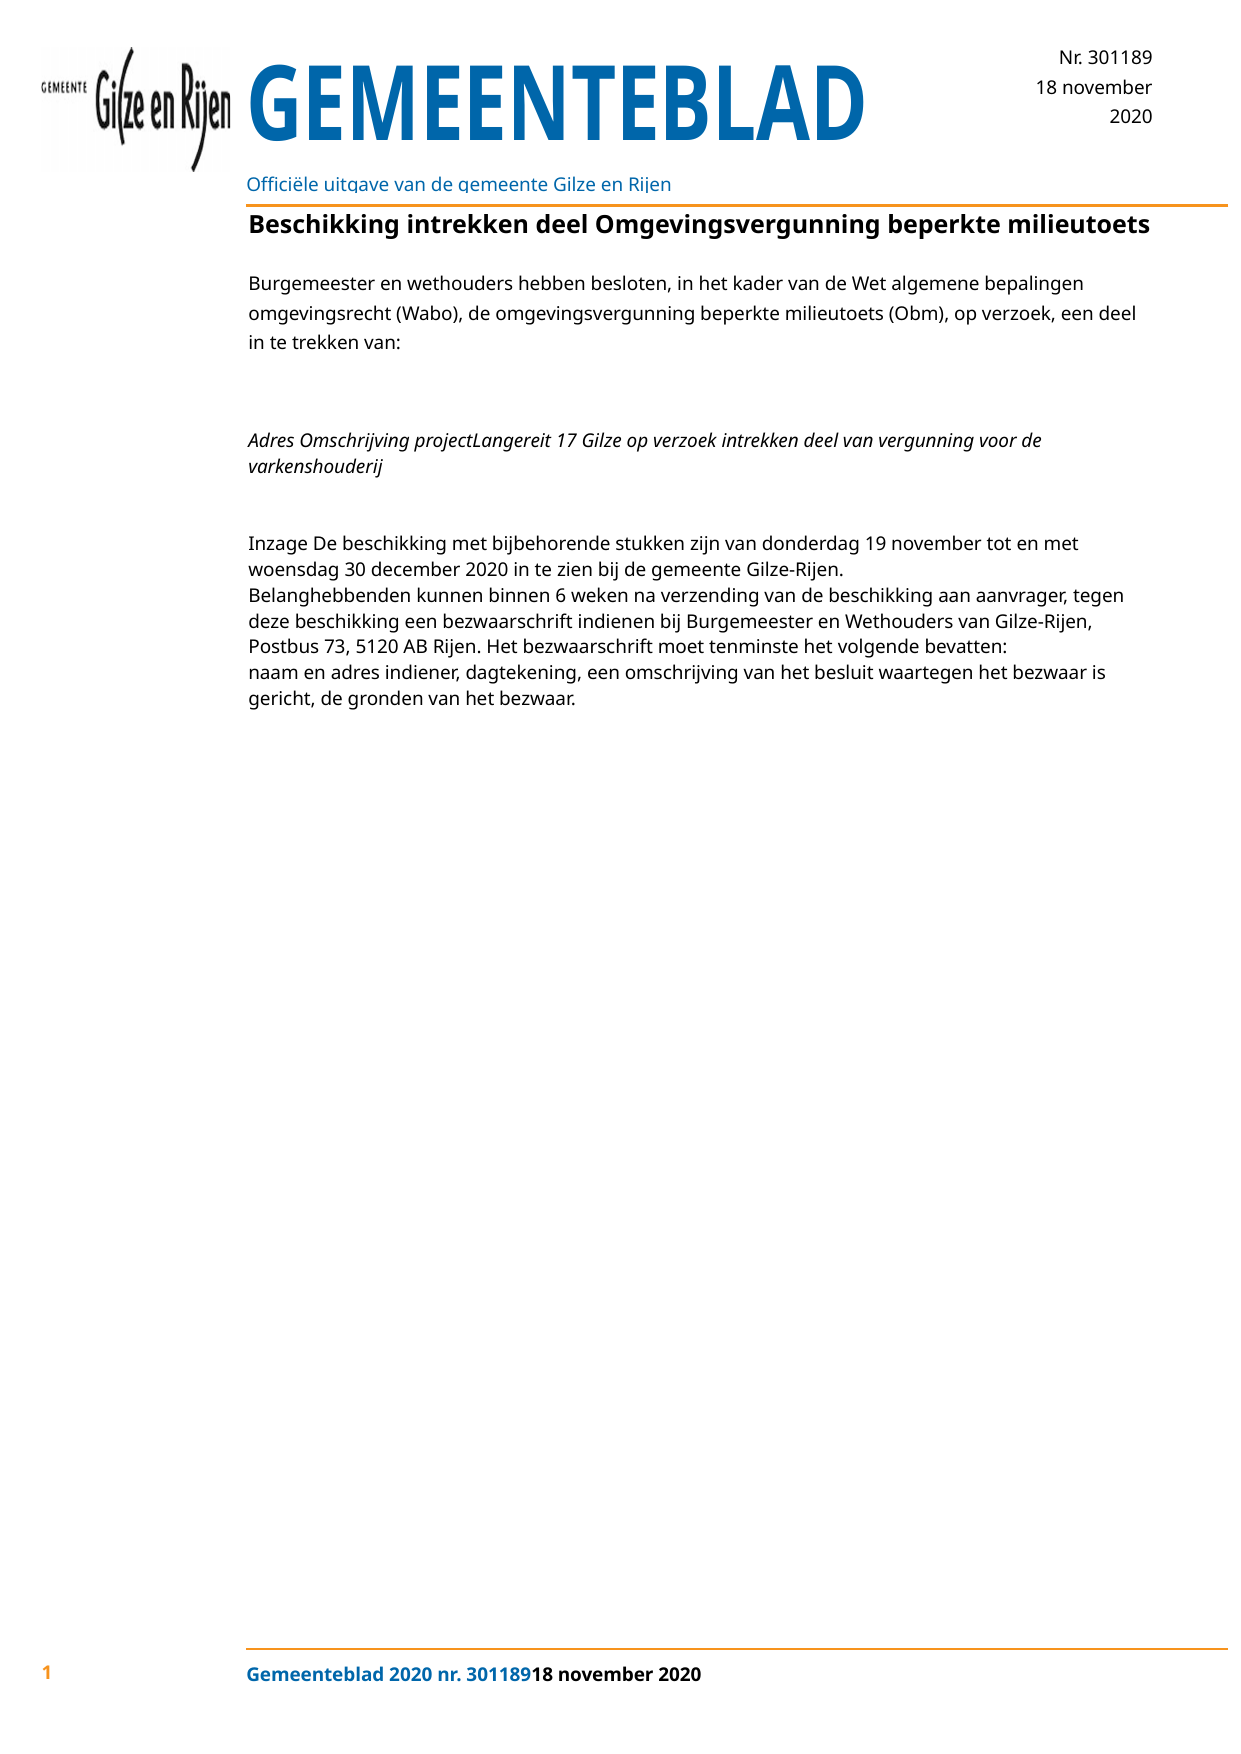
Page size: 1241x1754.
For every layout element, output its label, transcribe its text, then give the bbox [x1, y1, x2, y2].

text Inzage De beschikking met bijbehorende stukken zijn van donderdag 19 november tot en met woensdag 30 december 2020 in te zien bij de gemeente Gilze-Rijen. [248, 531, 1152, 582]
text Adres Omschrijving projectLangereit 17 Gilze op verzoek intrekken deel van vergunning voor de varkenshouderij [248, 428, 1152, 479]
text Belanghebbenden kunnen binnen 6 weken na verzending van de beschikking aan aanvrager, tegen deze beschikking een bezwaarschrift indienen bij Burgemeester en Wethouders van Gilze-Rijen, Postbus 73, 5120 AB Rijen. Het bezwaarschrift moet tenminste het volgende bevatten: [248, 582, 1152, 659]
text Burgemeester en wethouders hebben besloten, in het kader van de Wet algemene bepalingen omgevingsrecht (Wabo), de omgevingsvergunning beperkte milieutoets (Obm), op verzoek, een deel in te trekken van: [248, 270, 1152, 355]
picture [41, 47, 231, 172]
text naam en adres indiener, dagtekening, een omschrijving van het besluit waartegen het bezwaar is gericht, de gronden van het bezwaar. [248, 659, 1152, 711]
text Beschikking intrekken deel Omgevingsvergunning beperkte milieutoets [248, 207, 1152, 241]
